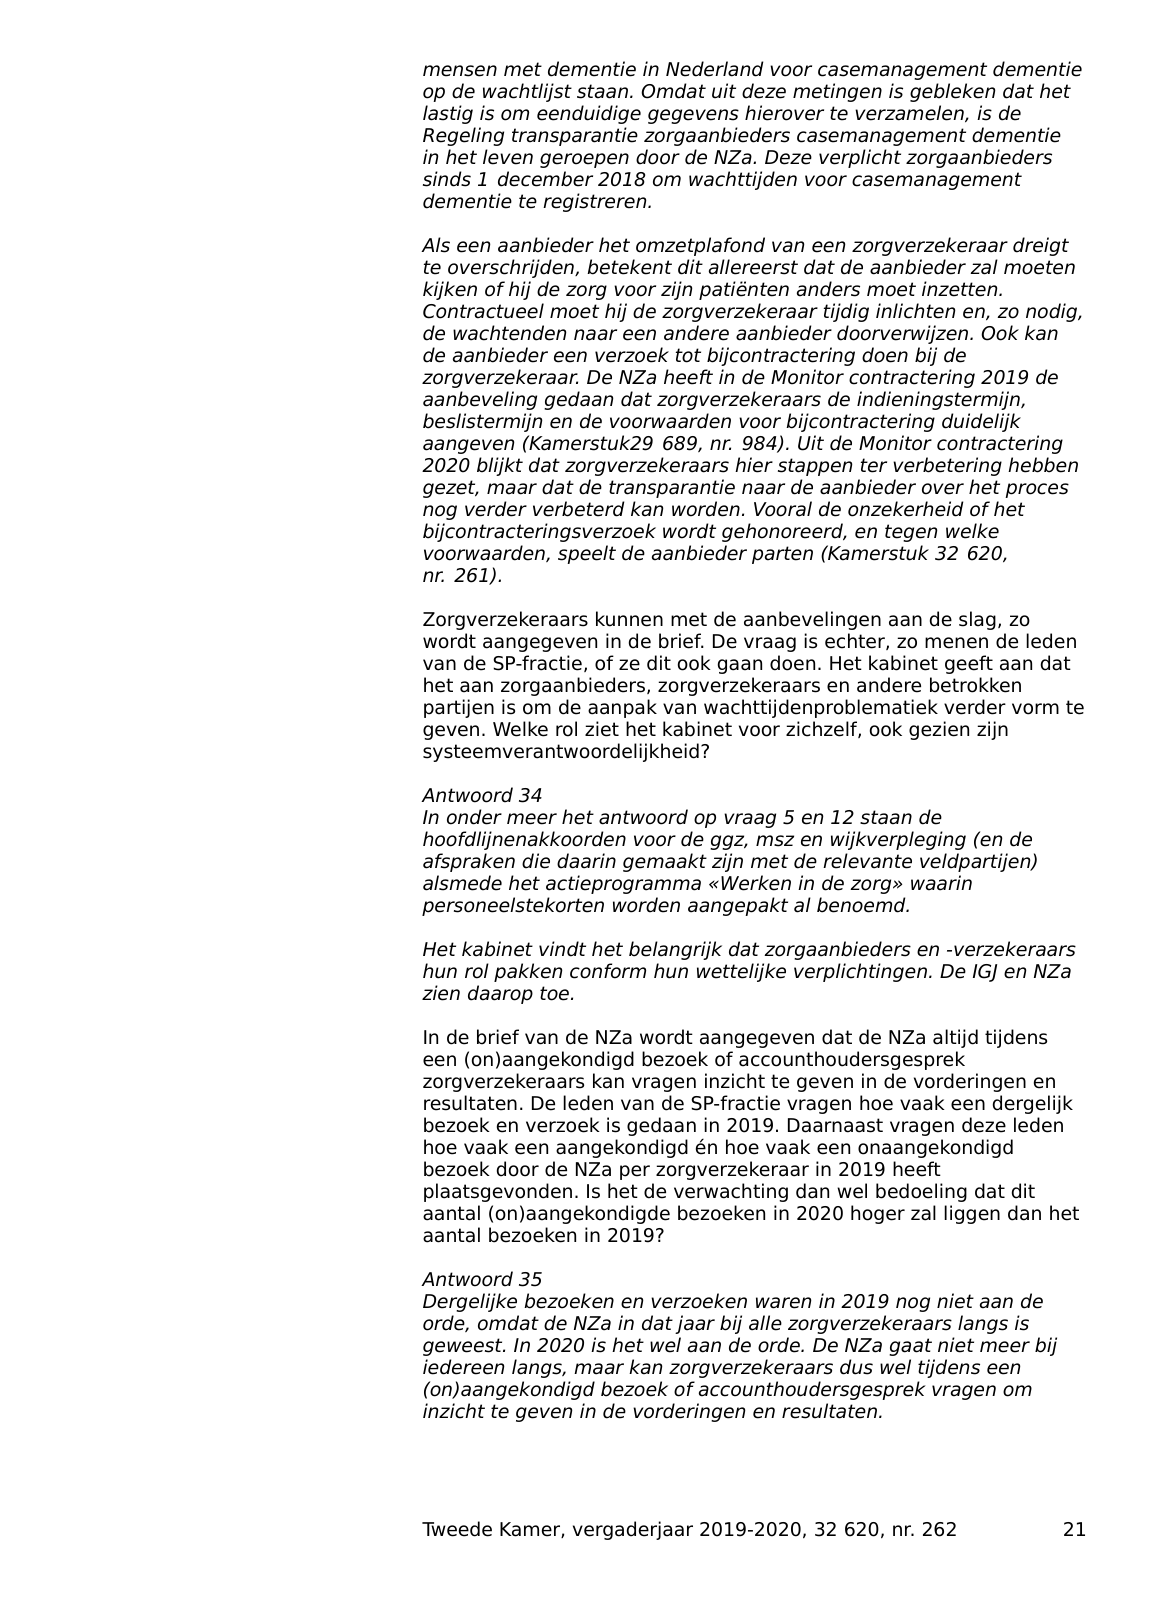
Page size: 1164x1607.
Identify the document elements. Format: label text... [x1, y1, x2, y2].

text Antwoord 35 [422, 1269, 1087, 1291]
text In onder meer het antwoord op vraag 5 en 12 staan de hoofdlijnenakkoorden voor de ggz, msz en wijkverpleging (en de afspraken die daarin gemaakt zijn met de relevante veldpartijen) alsmede het actieprogramma «Werken in de zorg» waarin personeelstekorten worden aangepakt al benoemd. [422, 807, 1087, 917]
text Het kabinet vindt het belangrijk dat zorgaanbieders en -verzekeraars hun rol pakken conform hun wettelijke verplichtingen. De IGJ en NZa zien daarop toe. [422, 939, 1087, 1005]
text Zorgverzekeraars kunnen met de aanbevelingen aan de slag, zo wordt aangegeven in de brief. De vraag is echter, zo menen de leden van de SP-fractie, of ze dit ook gaan doen. Het kabinet geeft aan dat het aan zorgaanbieders, zorgverzekeraars en andere betrokken partijen is om de aanpak van wachttijdenproblematiek verder vorm te geven. Welke rol ziet het kabinet voor zichzelf, ook gezien zijn systeemverantwoordelijkheid? [422, 609, 1087, 763]
text In de brief van de NZa wordt aangegeven dat de NZa altijd tijdens een (on)aangekondigd bezoek of accounthoudersgesprek zorgverzekeraars kan vragen inzicht te geven in de vorderingen en resultaten. De leden van de SP-fractie vragen hoe vaak een dergelijk bezoek en verzoek is gedaan in 2019. Daarnaast vragen deze leden hoe vaak een aangekondigd én hoe vaak een onaangekondigd bezoek door de NZa per zorgverzekeraar in 2019 heeft plaatsgevonden. Is het de verwachting dan wel bedoeling dat dit aantal (on)aangekondigde bezoeken in 2020 hoger zal liggen dan het aantal bezoeken in 2019? [422, 1027, 1087, 1247]
text mensen met dementie in Nederland voor casemanagement dementie op de wachtlijst staan. Omdat uit deze metingen is gebleken dat het lastig is om eenduidige gegevens hierover te verzamelen, is de Regeling transparantie zorgaanbieders casemanagement dementie in het leven geroepen door de NZa. Deze verplicht zorgaanbieders sinds 1 december 2018 om wachttijden voor casemanagement dementie te registreren. [422, 59, 1087, 213]
text Dergelijke bezoeken en verzoeken waren in 2019 nog niet aan de orde, omdat de NZa in dat jaar bij alle zorgverzekeraars langs is geweest. In 2020 is het wel aan de orde. De NZa gaat niet meer bij iedereen langs, maar kan zorgverzekeraars dus wel tijdens een (on)aangekondigd bezoek of accounthoudersgesprek vragen om inzicht te geven in de vorderingen en resultaten. [422, 1291, 1087, 1423]
text Antwoord 34 [422, 785, 1087, 807]
text Als een aanbieder het omzetplafond van een zorgverzekeraar dreigt te overschrijden, betekent dit allereerst dat de aanbieder zal moeten kijken of hij de zorg voor zijn patiënten anders moet inzetten. Contractueel moet hij de zorgverzekeraar tijdig inlichten en, zo nodig, de wachtenden naar een andere aanbieder doorverwijzen. Ook kan de aanbieder een verzoek tot bijcontractering doen bij de zorgverzekeraar. De NZa heeft in de Monitor contractering 2019 de aanbeveling gedaan dat zorgverzekeraars de indieningstermijn, beslistermijn en de voorwaarden voor bijcontractering duidelijk aangeven (Kamerstuk29 689, nr. 984). Uit de Monitor contractering 2020 blijkt dat zorgverzekeraars hier stappen ter verbetering hebben gezet, maar dat de transparantie naar de aanbieder over het proces nog verder verbeterd kan worden. Vooral de onzekerheid of het bijcontracteringsverzoek wordt gehonoreerd, en tegen welke voorwaarden, speelt de aanbieder parten (Kamerstuk 32 620, nr. 261). [422, 235, 1087, 587]
